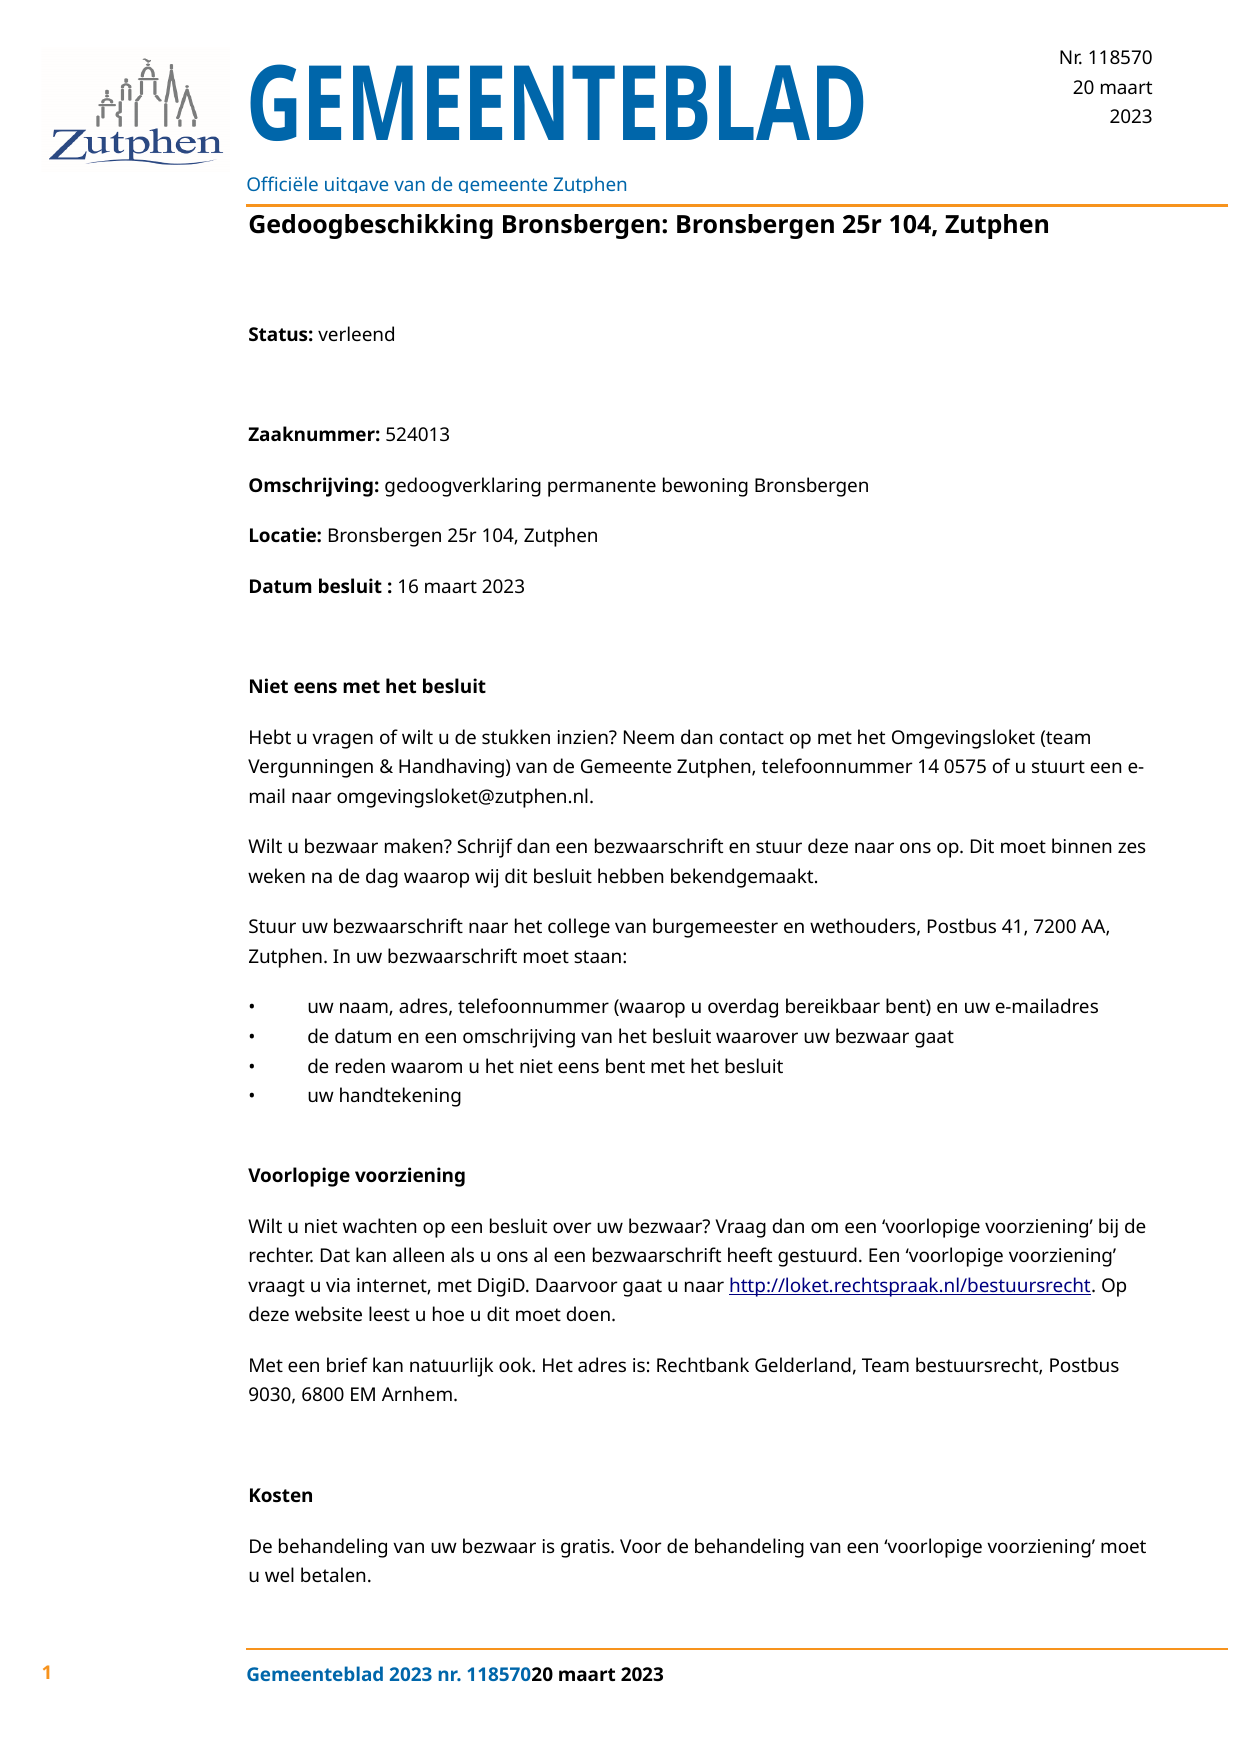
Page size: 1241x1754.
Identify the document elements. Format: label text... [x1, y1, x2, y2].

list uw handtekening [248, 1082, 1152, 1108]
list de reden waarom u het niet eens bent met het besluit [248, 1053, 1152, 1078]
text Niet eens met het besluit [248, 674, 1152, 699]
text Omschrijving: gedoogverklaring permanente bewoning Bronsbergen [248, 472, 1152, 498]
text Gedoogbeschikking Bronsbergen: Bronsbergen 25r 104, Zutphen [248, 207, 1152, 241]
text Wilt u niet wachten op een besluit over uw bezwaar? Vraag dan om een ‘voorlopige voorziening’ bij de rechter. Dat kan alleen als u ons al een bezwaarschrift heeft gestuurd. Een ‘voorlopige voorziening’ vraagt u via internet, met DigiD. Daarvoor gaat u naar http://loket.rechtspraak.nl/bestuursrecht. Op deze website leest u hoe u dit moet doen. [248, 1213, 1152, 1327]
text Stuur uw bezwaarschrift naar het college van burgemeester en wethouders, Postbus 41, 7200 AA, Zutphen. In uw bezwaarschrift moet staan: [248, 914, 1152, 969]
text De behandeling van uw bezwaar is gratis. Voor de behandeling van een ‘voorlopige voorziening’ moet u wel betalen. [248, 1533, 1152, 1588]
list de datum en een omschrijving van het besluit waarover uw bezwaar gaat [248, 1023, 1152, 1049]
text Wilt u bezwaar maken? Schrijf dan een bezwaarschrift en stuur deze naar ons op. Dit moet binnen zes weken na de dag waarop wij dit besluit hebben bekendgemaakt. [248, 834, 1152, 889]
picture [41, 47, 231, 172]
text Status: verleend [248, 321, 1152, 346]
text Hebt u vragen of wilt u de stukken inzien? Neem dan contact op met het Omgevingsloket (team Vergunningen & Handhaving) van de Gemeente Zutphen, telefoonnummer 14 0575 of u stuurt een e-mail naar omgevingsloket@zutphen.nl. [248, 724, 1152, 809]
text Voorlopige voorziening [248, 1162, 1152, 1188]
text Met een brief kan natuurlijk ook. Het adres is: Rechtbank Gelderland, Team bestuursrecht, Postbus 9030, 6800 EM Arnhem. [248, 1352, 1152, 1407]
text Locatie: Bronsbergen 25r 104, Zutphen [248, 522, 1152, 548]
text Datum besluit : 16 maart 2023 [248, 573, 1152, 598]
text Kosten [248, 1482, 1152, 1508]
text Zaaknummer: 524013 [248, 422, 1152, 447]
list uw naam, adres, telefoonnummer (waarop u overdag bereikbaar bent) en uw e-mailadres [248, 994, 1152, 1019]
